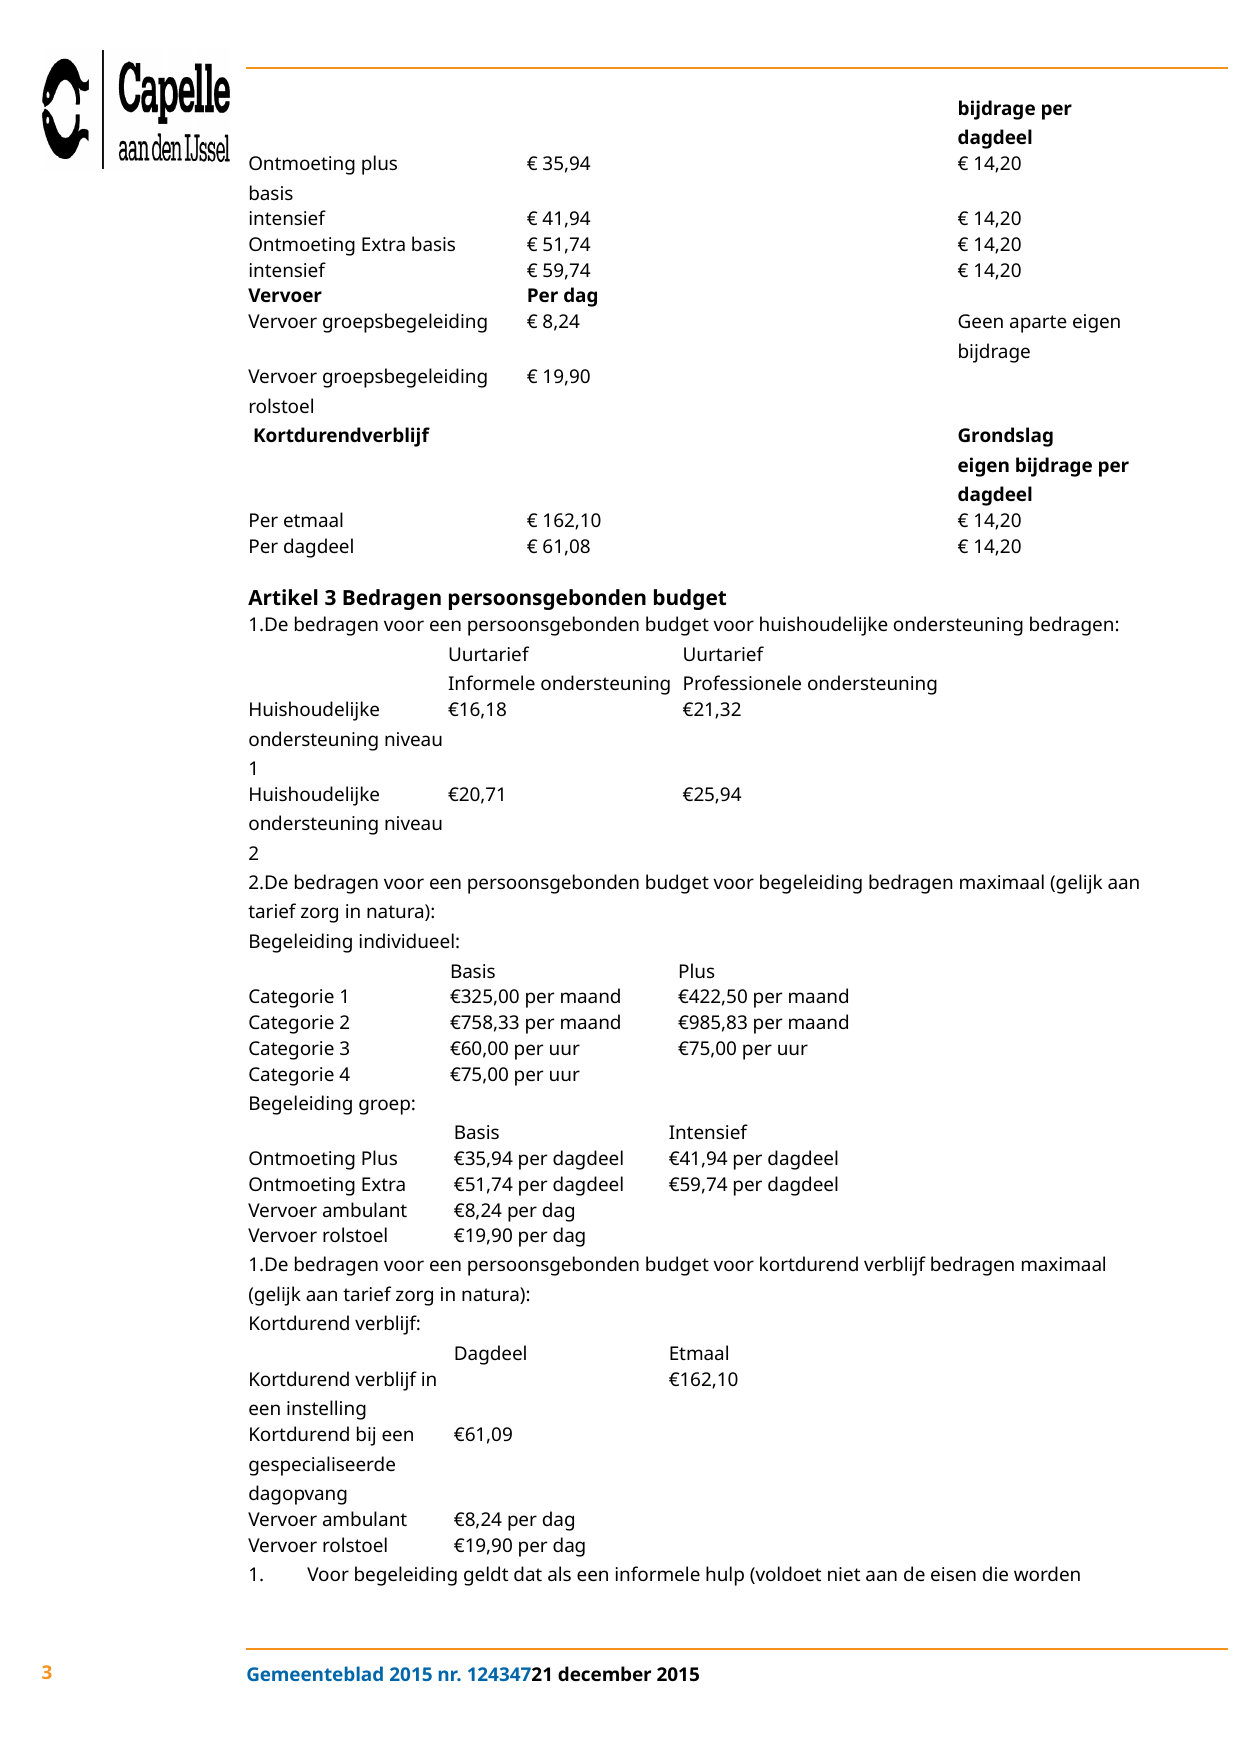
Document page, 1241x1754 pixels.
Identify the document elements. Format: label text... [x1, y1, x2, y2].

table_cell € 51,74 [527, 231, 957, 257]
text 2.De bedragen voor een persoonsgebonden budget voor begeleiding bedragen maximaal (gelijk aan tarief zorg in natura): [248, 869, 1152, 924]
table_cell € 14,20 [958, 231, 1152, 257]
table_cell € 61,08 [527, 533, 957, 559]
table_cell € 35,94 [527, 150, 957, 205]
table_cell Geen aparte eigen bijdrage [958, 308, 1152, 364]
table_header [527, 95, 957, 150]
table_cell Ontmoeting Extra basis [248, 231, 527, 257]
table_cell €16,18 [448, 696, 682, 781]
table_cell Vervoer rolstoel [248, 1223, 454, 1248]
table_cell Vervoer [248, 283, 527, 308]
table_cell Categorie 2 [248, 1010, 450, 1035]
table_cell Per dag [527, 283, 957, 308]
table_cell Kortdurend bij een gespecialiseerde dagopvang [248, 1421, 454, 1506]
table_cell Ontmoeting Extra [248, 1171, 454, 1197]
table_cell € 162,10 [527, 507, 957, 533]
table_header Grondslag eigen bijdrage per dagdeel [958, 422, 1152, 507]
table_cell Huishoudelijke ondersteuning niveau 1 [248, 696, 448, 781]
table_cell €51,74 per dagdeel [454, 1171, 668, 1197]
table_cell €19,90 per dag [454, 1532, 1152, 1558]
table_cell €25,94 [683, 781, 1152, 866]
table_cell €35,94 per dagdeel [454, 1145, 668, 1171]
table_cell Categorie 4 [248, 1061, 450, 1087]
table_cell Vervoer rolstoel [248, 1532, 454, 1558]
table_header [248, 1120, 454, 1145]
table_cell [669, 1421, 1152, 1506]
text Kortdurend verblijf: [248, 1311, 1152, 1336]
table_header [248, 641, 448, 696]
table_cell intensief [248, 257, 527, 283]
table_cell intensief [248, 205, 527, 231]
table_cell Kortdurend verblijf in een instelling [248, 1366, 454, 1421]
table_cell € 14,20 [958, 257, 1152, 283]
table_cell Categorie 3 [248, 1035, 450, 1061]
table_cell [958, 283, 1152, 308]
text 1.De bedragen voor een persoonsgebonden budget voor huishoudelijke ondersteuning bedragen: [248, 611, 1152, 637]
table_cell €325,00 per maand [450, 984, 678, 1009]
table_cell € 19,90 [527, 364, 957, 419]
table_header Plus [678, 958, 1152, 984]
list Voor begeleiding geldt dat als een informele hulp (voldoet niet aan de eisen die worden [248, 1561, 1152, 1587]
table_cell €61,09 [454, 1421, 668, 1506]
table_cell Ontmoeting Plus [248, 1145, 454, 1171]
table_cell €985,83 per maand [678, 1010, 1152, 1035]
table_cell Ontmoeting plus basis [248, 150, 527, 205]
table_cell € 14,20 [958, 533, 1152, 559]
table_cell €60,00 per uur [450, 1035, 678, 1061]
table_header Intensief [669, 1120, 1152, 1145]
table_cell € 8,24 [527, 308, 957, 364]
table_cell Per dagdeel [248, 533, 527, 559]
table_cell €75,00 per uur [678, 1035, 1152, 1061]
table_header Dagdeel [454, 1340, 668, 1366]
table_header Etmaal [669, 1340, 1152, 1366]
table_cell €8,24 per dag [454, 1197, 1152, 1222]
table_cell Vervoer ambulant [248, 1197, 454, 1222]
table_cell €19,90 per dag [454, 1223, 1152, 1248]
table_cell €162,10 [669, 1366, 1152, 1421]
table_cell [958, 364, 1152, 419]
table_header Kortdurendverblijf [248, 422, 527, 507]
table_header Basis [450, 958, 678, 984]
table_cell Vervoer groepsbegeleiding rolstoel [248, 364, 527, 419]
text Artikel 3 Bedragen persoonsgebonden budget [248, 583, 1152, 611]
table_cell €8,24 per dag [454, 1506, 1152, 1532]
text Begeleiding individueel: [248, 928, 1152, 954]
table_cell €59,74 per dagdeel [669, 1171, 1152, 1197]
table_header bijdrage per dagdeel [958, 95, 1152, 150]
picture [41, 47, 231, 172]
table_cell € 41,94 [527, 205, 957, 231]
table_cell Categorie 1 [248, 984, 450, 1009]
text 1.De bedragen voor een persoonsgebonden budget voor kortdurend verblijf bedragen maximaal (gelijk aan tarief zorg in natura): [248, 1251, 1152, 1307]
table_header Uurtarief Informele ondersteuning [448, 641, 682, 696]
table_header Basis [454, 1120, 668, 1145]
table_cell €21,32 [683, 696, 1152, 781]
table_cell € 14,20 [958, 205, 1152, 231]
table_header Uurtarief Professionele ondersteuning [683, 641, 1152, 696]
table_cell € 59,74 [527, 257, 957, 283]
table_cell Huishoudelijke ondersteuning niveau 2 [248, 781, 448, 866]
table_cell €41,94 per dagdeel [669, 1145, 1152, 1171]
table_cell € 14,20 [958, 150, 1152, 205]
table_cell [454, 1366, 668, 1421]
table_cell Vervoer groepsbegeleiding [248, 308, 527, 364]
table_cell Per etmaal [248, 507, 527, 533]
table_header [248, 95, 527, 150]
table_cell Vervoer ambulant [248, 1506, 454, 1532]
text Begeleiding groep: [248, 1090, 1152, 1116]
table_cell €20,71 [448, 781, 682, 866]
table_cell € 14,20 [958, 507, 1152, 533]
table_header [527, 422, 957, 507]
table_cell €422,50 per maand [678, 984, 1152, 1009]
table_cell €758,33 per maand [450, 1010, 678, 1035]
table_cell €75,00 per uur [450, 1061, 1152, 1087]
table_header [248, 1340, 454, 1366]
table_header [248, 958, 450, 984]
